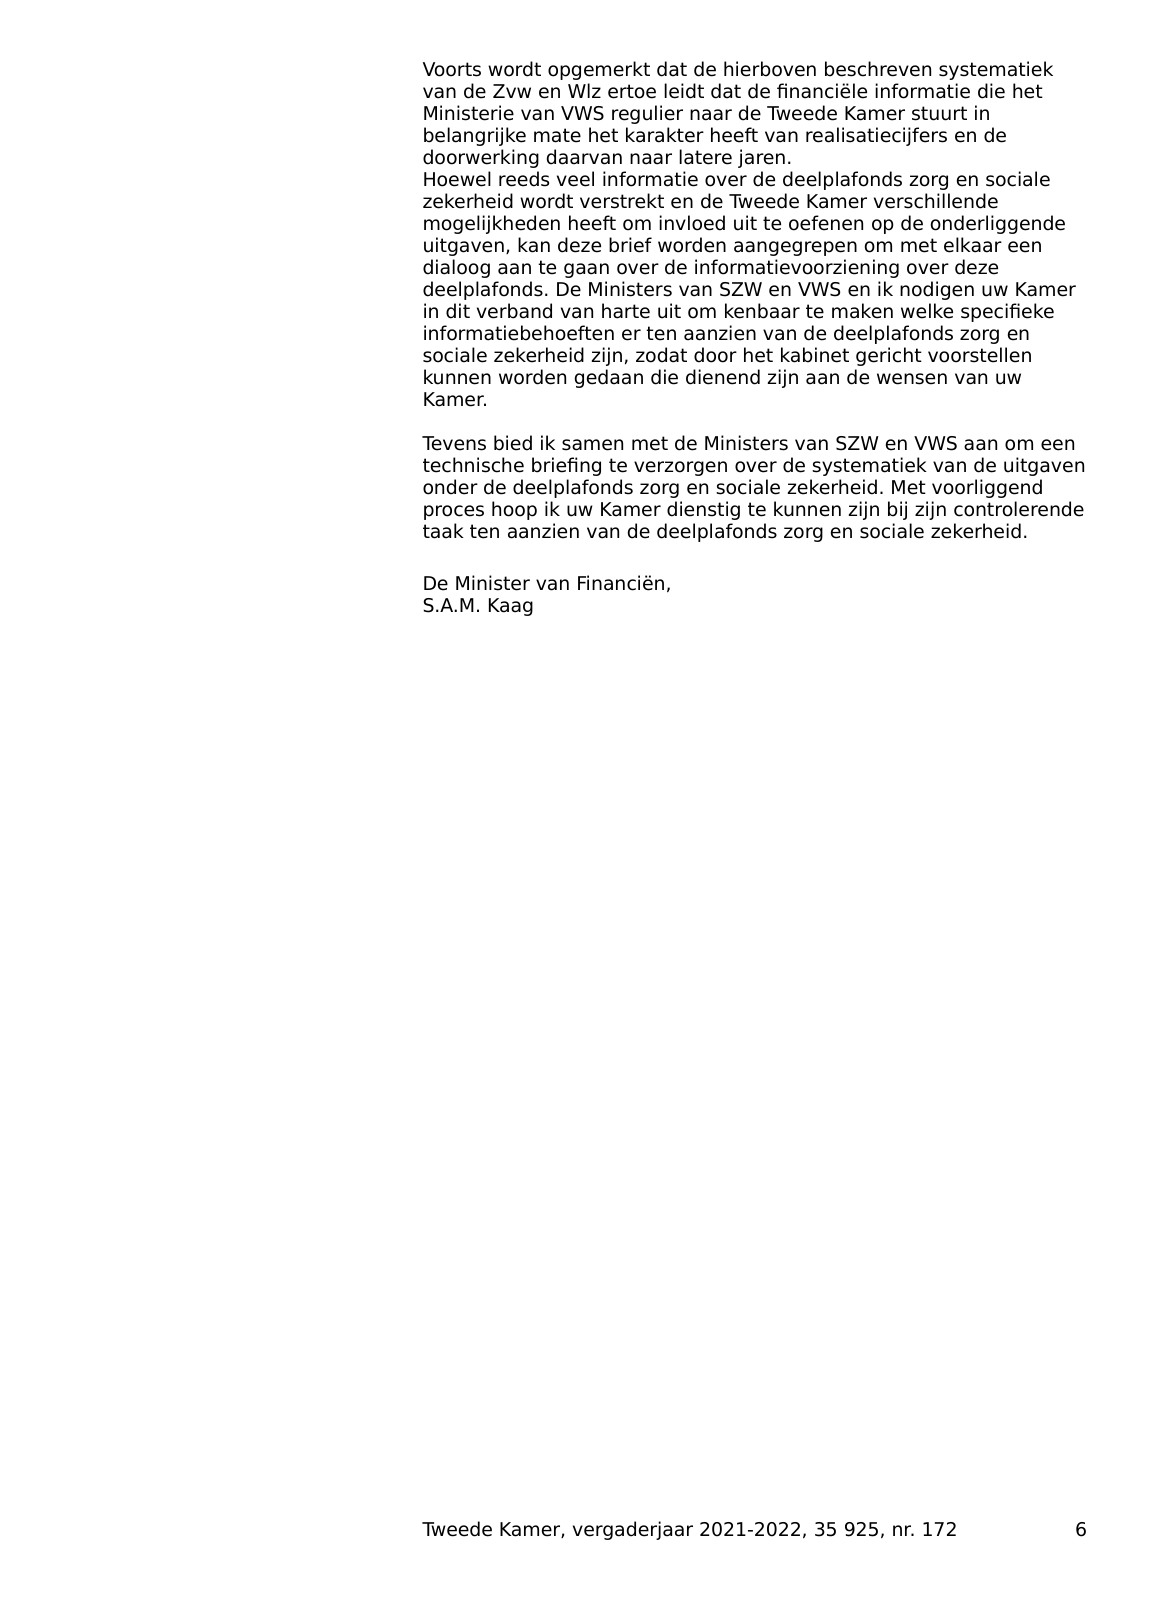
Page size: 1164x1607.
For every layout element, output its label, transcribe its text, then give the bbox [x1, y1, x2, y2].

text Voorts wordt opgemerkt dat de hierboven beschreven systematiek van de Zvw en Wlz ertoe leidt dat de financiële informatie die het Ministerie van VWS regulier naar de Tweede Kamer stuurt in belangrijke mate het karakter heeft van realisatiecijfers en de doorwerking daarvan naar latere jaren. [422, 59, 1087, 169]
text Hoewel reeds veel informatie over de deelplafonds zorg en sociale zekerheid wordt verstrekt en de Tweede Kamer verschillende mogelijkheden heeft om invloed uit te oefenen op de onderliggende uitgaven, kan deze brief worden aangegrepen om met elkaar een dialoog aan te gaan over de informatievoorziening over deze deelplafonds. De Ministers van SZW en VWS en ik nodigen uw Kamer in dit verband van harte uit om kenbaar te maken welke specifieke informatiebehoeften er ten aanzien van de deelplafonds zorg en sociale zekerheid zijn, zodat door het kabinet gericht voorstellen kunnen worden gedaan die dienend zijn aan de wensen van uw Kamer. [422, 169, 1087, 411]
text De Minister van Financiën, S.A.M. Kaag [422, 573, 1087, 617]
text Tevens bied ik samen met de Ministers van SZW en VWS aan om een technische briefing te verzorgen over de systematiek van de uitgaven onder de deelplafonds zorg en sociale zekerheid. Met voorliggend proces hoop ik uw Kamer dienstig te kunnen zijn bij zijn controlerende taak ten aanzien van de deelplafonds zorg en sociale zekerheid. [422, 433, 1087, 543]
